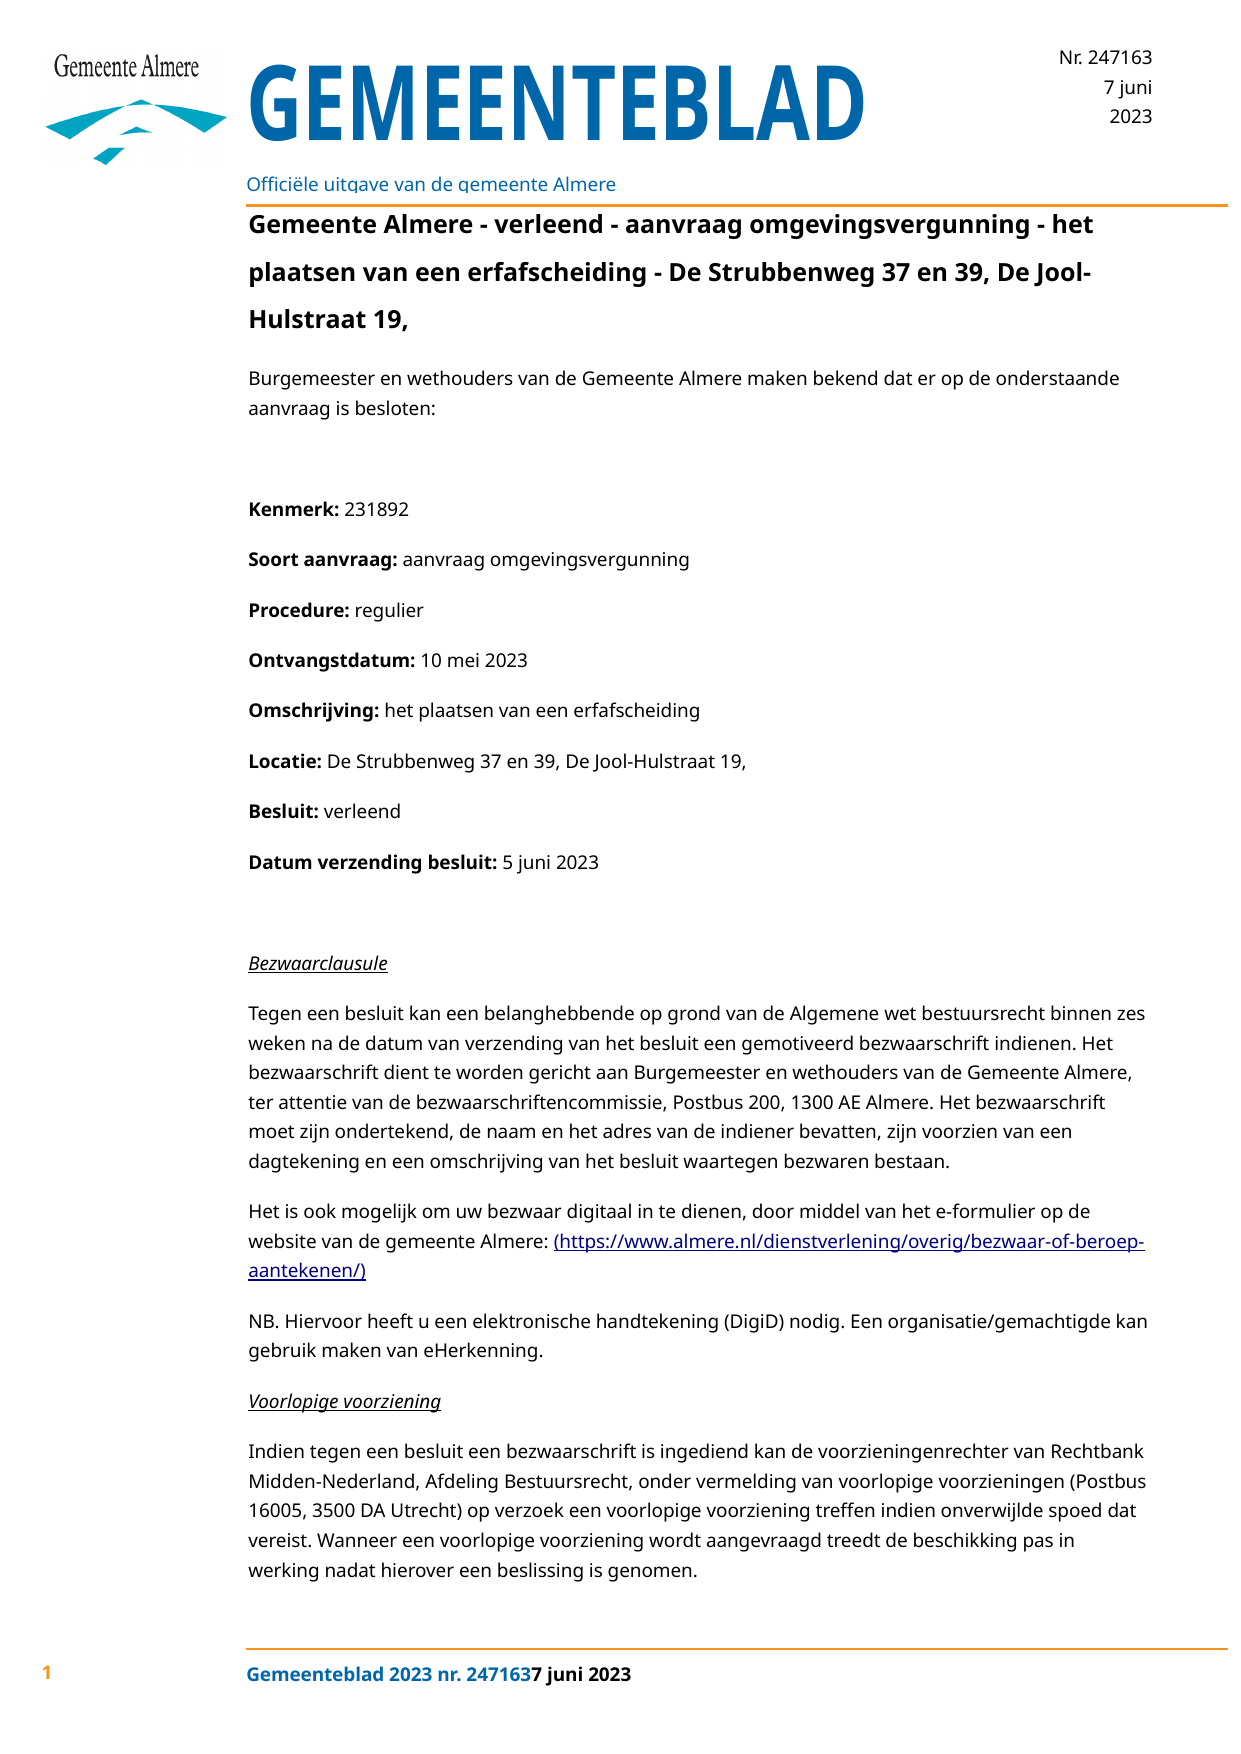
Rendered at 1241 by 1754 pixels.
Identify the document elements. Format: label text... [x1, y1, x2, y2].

text Het is ook mogelijk om uw bezwaar digitaal in te dienen, door middel van het e-formulier op de website van de gemeente Almere: (https://www.almere.nl/dienstverlening/overig/bezwaar-of-beroep-aantekenen/) [248, 1198, 1152, 1283]
text Omschrijving: het plaatsen van een erfafscheiding [248, 698, 1152, 723]
text Locatie: De Strubbenweg 37 en 39, De Jool-Hulstraat 19, [248, 748, 1152, 774]
text Gemeente Almere - verleend - aanvraag omgevingsvergunning - het plaatsen van een erfafscheiding - De Strubbenweg 37 en 39, De Jool-Hulstraat 19, [248, 207, 1152, 336]
text Soort aanvraag: aanvraag omgevingsvergunning [248, 546, 1152, 572]
text NB. Hiervoor heeft u een elektronische handtekening (DigiD) nodig. Een organisatie/gemachtigde kan gebruik maken van eHerkenning. [248, 1308, 1152, 1363]
text Ontvangstdatum: 10 mei 2023 [248, 647, 1152, 673]
text Bezwaarclausule [248, 950, 1152, 975]
text Voorlopige voorziening [248, 1388, 1152, 1414]
text Burgemeester en wethouders van de Gemeente Almere maken bekend dat er op de onderstaande aanvraag is besloten: [248, 366, 1152, 421]
picture [41, 47, 231, 172]
text Kenmerk: 231892 [248, 496, 1152, 522]
text Indien tegen een besluit een bezwaarschrift is ingediend kan de voorzieningenrechter van Rechtbank Midden-Nederland, Afdeling Bestuursrecht, onder vermelding van voorlopige voorzieningen (Postbus 16005, 3500 DA Utrecht) op verzoek een voorlopige voorziening treffen indien onverwijlde spoed dat vereist. Wanneer een voorlopige voorziening wordt aangevraagd treedt de beschikking pas in werking nadat hierover een beslissing is genomen. [248, 1438, 1152, 1582]
text Besluit: verleend [248, 798, 1152, 824]
text Tegen een besluit kan een belanghebbende op grond van de Algemene wet bestuursrecht binnen zes weken na de datum van verzending van het besluit een gemotiveerd bezwaarschrift indienen. Het bezwaarschrift dient te worden gericht aan Burgemeester en wethouders van de Gemeente Almere, ter attentie van de bezwaarschriftencommissie, Postbus 200, 1300 AE Almere. Het bezwaarschrift moet zijn ondertekend, de naam en het adres van de indiener bevatten, zijn voorzien van een dagtekening en een omschrijving van het besluit waartegen bezwaren bestaan. [248, 1000, 1152, 1174]
text Datum verzending besluit: 5 juni 2023 [248, 849, 1152, 874]
text Procedure: regulier [248, 597, 1152, 622]
